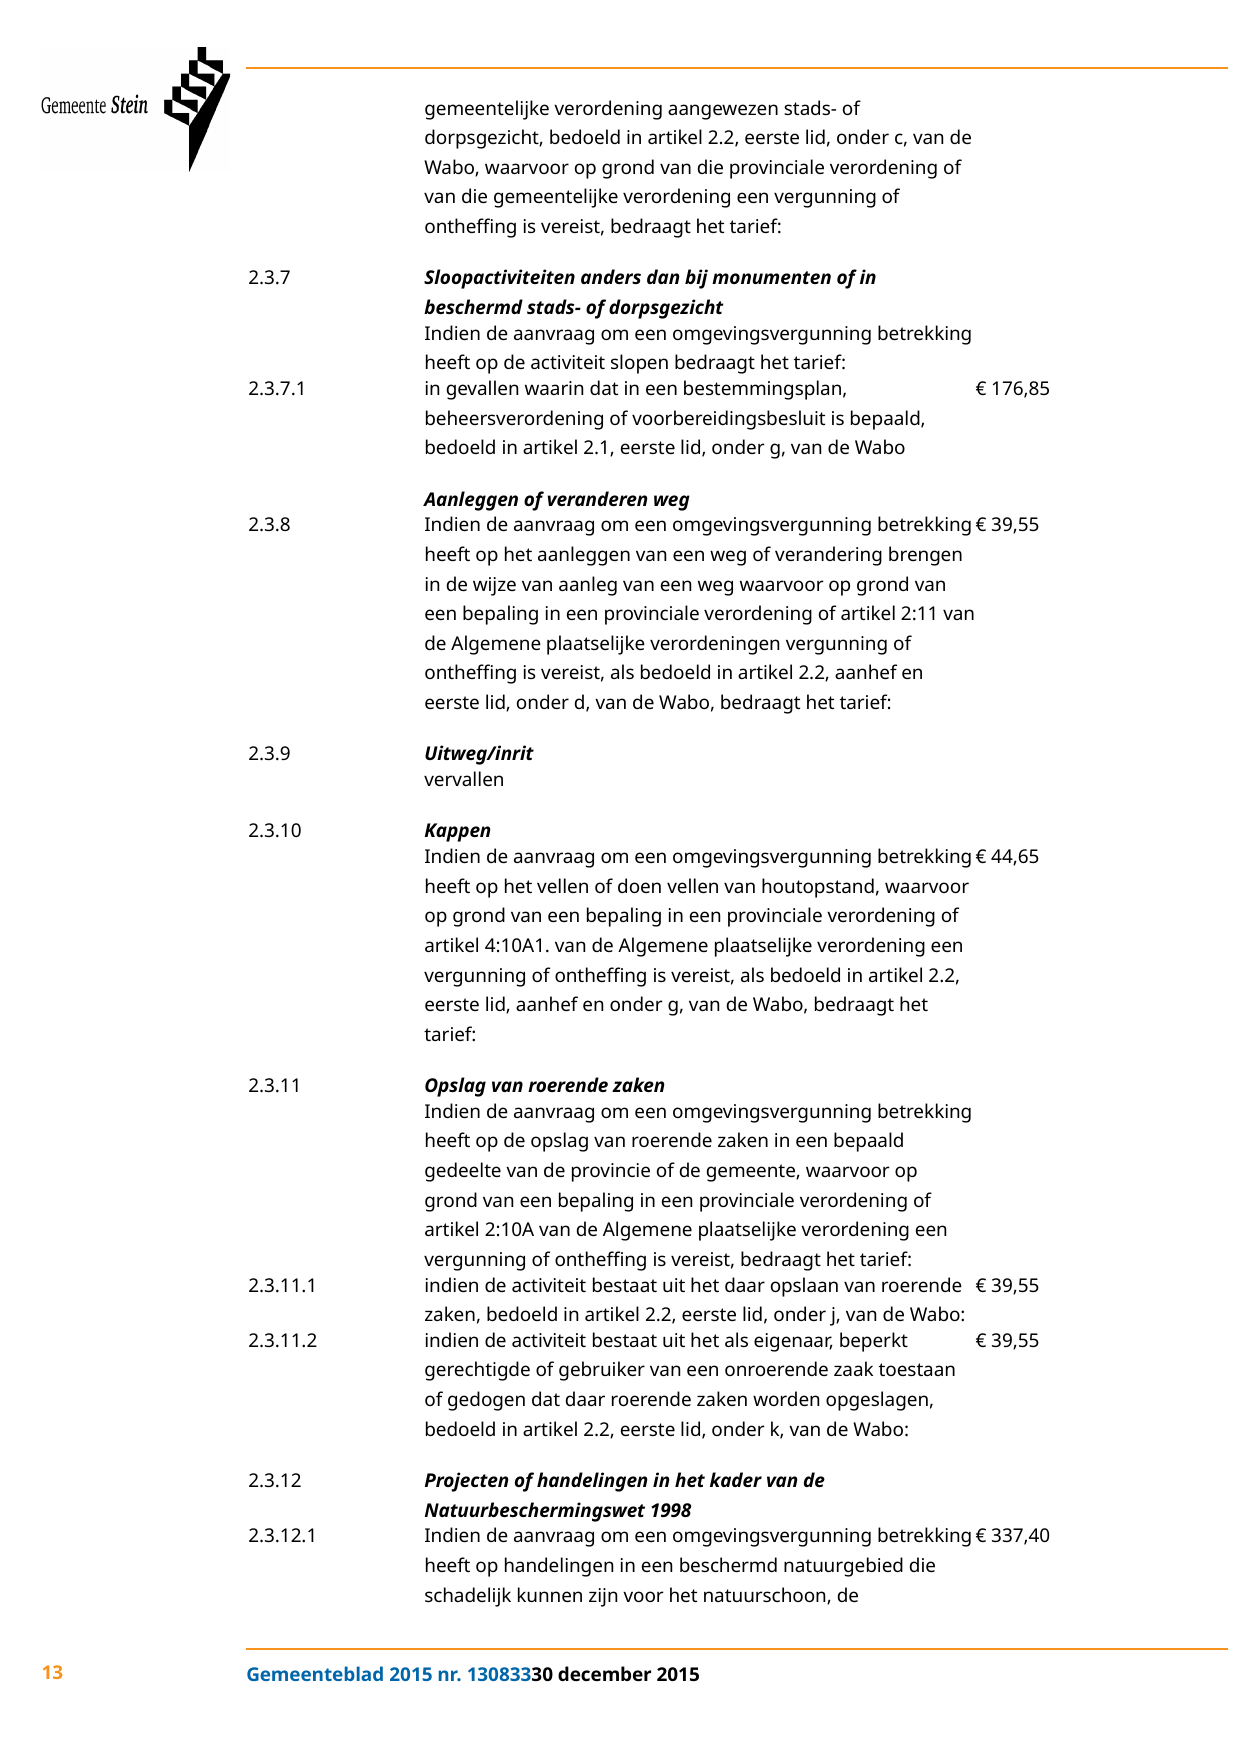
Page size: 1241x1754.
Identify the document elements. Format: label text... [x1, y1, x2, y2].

table_cell [975, 792, 1152, 818]
table_cell 2.3.9 [248, 741, 424, 766]
table_cell [248, 715, 424, 741]
table_cell 2.3.10 [248, 818, 424, 843]
table_cell 2.3.7.1 [248, 375, 424, 460]
table_cell Indien de aanvraag om een omgevingsvergunning betrekking heeft op handelingen in een beschermd natuurgebied die schadelijk kunnen zijn voor het natuurschoon, de [424, 1523, 975, 1607]
table_cell [424, 460, 975, 486]
table_cell Indien de aanvraag om een omgevingsvergunning betrekking heeft op het aanleggen van een weg of verandering brengen in de wijze van aanleg van een weg waarvoor op grond van een bepaling in een provinciale verordening of artikel 2:11 van de Algemene plaatselijke verordeningen vergunning of ontheffing is vereist, als bedoeld in artikel 2.2, aanhef en eerste lid, onder d, van de Wabo, bedraagt het tarief: [424, 512, 975, 715]
table_cell [424, 792, 975, 818]
table_cell vervallen [424, 766, 975, 792]
table_cell 2.3.7 [248, 265, 424, 320]
table_cell in gevallen waarin dat in een bestemmingsplan, beheersverordening of voorbereidingsbesluit is bepaald, bedoeld in artikel 2.1, eerste lid, onder g, van de Wabo [424, 375, 975, 460]
table_cell 2.3.12.1 [248, 1523, 424, 1607]
table_cell € 39,55 [975, 1327, 1152, 1442]
table_cell € 176,85 [975, 375, 1152, 460]
table_cell [424, 1442, 975, 1467]
table_cell € 39,55 [975, 1272, 1152, 1327]
table_cell Projecten of handelingen in het kader van de Natuurbeschermingswet 1998 [424, 1467, 975, 1523]
table_cell [248, 844, 424, 1047]
table_cell [975, 460, 1152, 486]
table_cell € 39,55 [975, 512, 1152, 715]
table_cell Aanleggen of veranderen weg [424, 486, 975, 512]
table_cell € 44,65 [975, 844, 1152, 1047]
table_cell [975, 486, 1152, 512]
table_cell 2.3.11.1 [248, 1272, 424, 1327]
table_cell [975, 715, 1152, 741]
table_cell [424, 715, 975, 741]
table_cell [975, 1073, 1152, 1098]
table_cell [975, 320, 1152, 375]
picture [41, 47, 231, 172]
table_cell Indien de aanvraag om een omgevingsvergunning betrekking heeft op de activiteit slopen bedraagt het tarief: [424, 320, 975, 375]
table_cell [975, 1442, 1152, 1467]
table_cell [248, 1047, 424, 1072]
table_cell Kappen [424, 818, 975, 843]
table_cell € 337,40 [975, 1523, 1152, 1607]
table_cell indien de activiteit bestaat uit het als eigenaar, beperkt gerechtigde of gebruiker van een onroerende zaak toestaan of gedogen dat daar roerende zaken worden opgeslagen, bedoeld in artikel 2.2, eerste lid, onder k, van de Wabo: [424, 1327, 975, 1442]
table_cell gemeentelijke verordening aangewezen stads- of dorpsgezicht, bedoeld in artikel 2.2, eerste lid, onder c, van de Wabo, waarvoor op grond van die provinciale verordening of van die gemeentelijke verordening een vergunning of ontheffing is vereist, bedraagt het tarief: [424, 95, 975, 239]
table_cell Sloopactiviteiten anders dan bij monumenten of in beschermd stads- of dorpsgezicht [424, 265, 975, 320]
table_cell [248, 239, 424, 264]
table_cell 2.3.11.2 [248, 1327, 424, 1442]
table_cell 2.3.11 [248, 1073, 424, 1098]
table_cell [975, 1467, 1152, 1523]
table_cell [248, 766, 424, 792]
table_cell Indien de aanvraag om een omgevingsvergunning betrekking heeft op de opslag van roerende zaken in een bepaald gedeelte van de provincie of de gemeente, waarvoor op grond van een bepaling in een provinciale verordening of artikel 2:10A van de Algemene plaatselijke verordening een vergunning of ontheffing is vereist, bedraagt het tarief: [424, 1098, 975, 1272]
table_cell [248, 1098, 424, 1272]
table_cell [248, 792, 424, 818]
table_cell [424, 239, 975, 264]
table_cell [424, 1047, 975, 1072]
table_cell [975, 741, 1152, 766]
table_cell [975, 766, 1152, 792]
table_cell [248, 320, 424, 375]
table_cell 2.3.8 [248, 512, 424, 715]
table_cell [975, 1098, 1152, 1272]
table_cell indien de activiteit bestaat uit het daar opslaan van roerende zaken, bedoeld in artikel 2.2, eerste lid, onder j, van de Wabo: [424, 1272, 975, 1327]
table_cell [975, 95, 1152, 239]
table_cell [248, 460, 424, 486]
table_cell [975, 265, 1152, 320]
table_cell Indien de aanvraag om een omgevingsvergunning betrekking heeft op het vellen of doen vellen van houtopstand, waarvoor op grond van een bepaling in een provinciale verordening of artikel 4:10A1. van de Algemene plaatselijke verordening een vergunning of ontheffing is vereist, als bedoeld in artikel 2.2, eerste lid, aanhef en onder g, van de Wabo, bedraagt het tarief: [424, 844, 975, 1047]
table_cell [975, 239, 1152, 264]
table_cell Uitweg/inrit [424, 741, 975, 766]
table_cell Opslag van roerende zaken [424, 1073, 975, 1098]
table_cell [248, 486, 424, 512]
table_cell [248, 1442, 424, 1467]
table_cell [975, 1047, 1152, 1072]
table_cell [975, 818, 1152, 843]
table_cell 2.3.12 [248, 1467, 424, 1523]
table_cell [248, 95, 424, 239]
